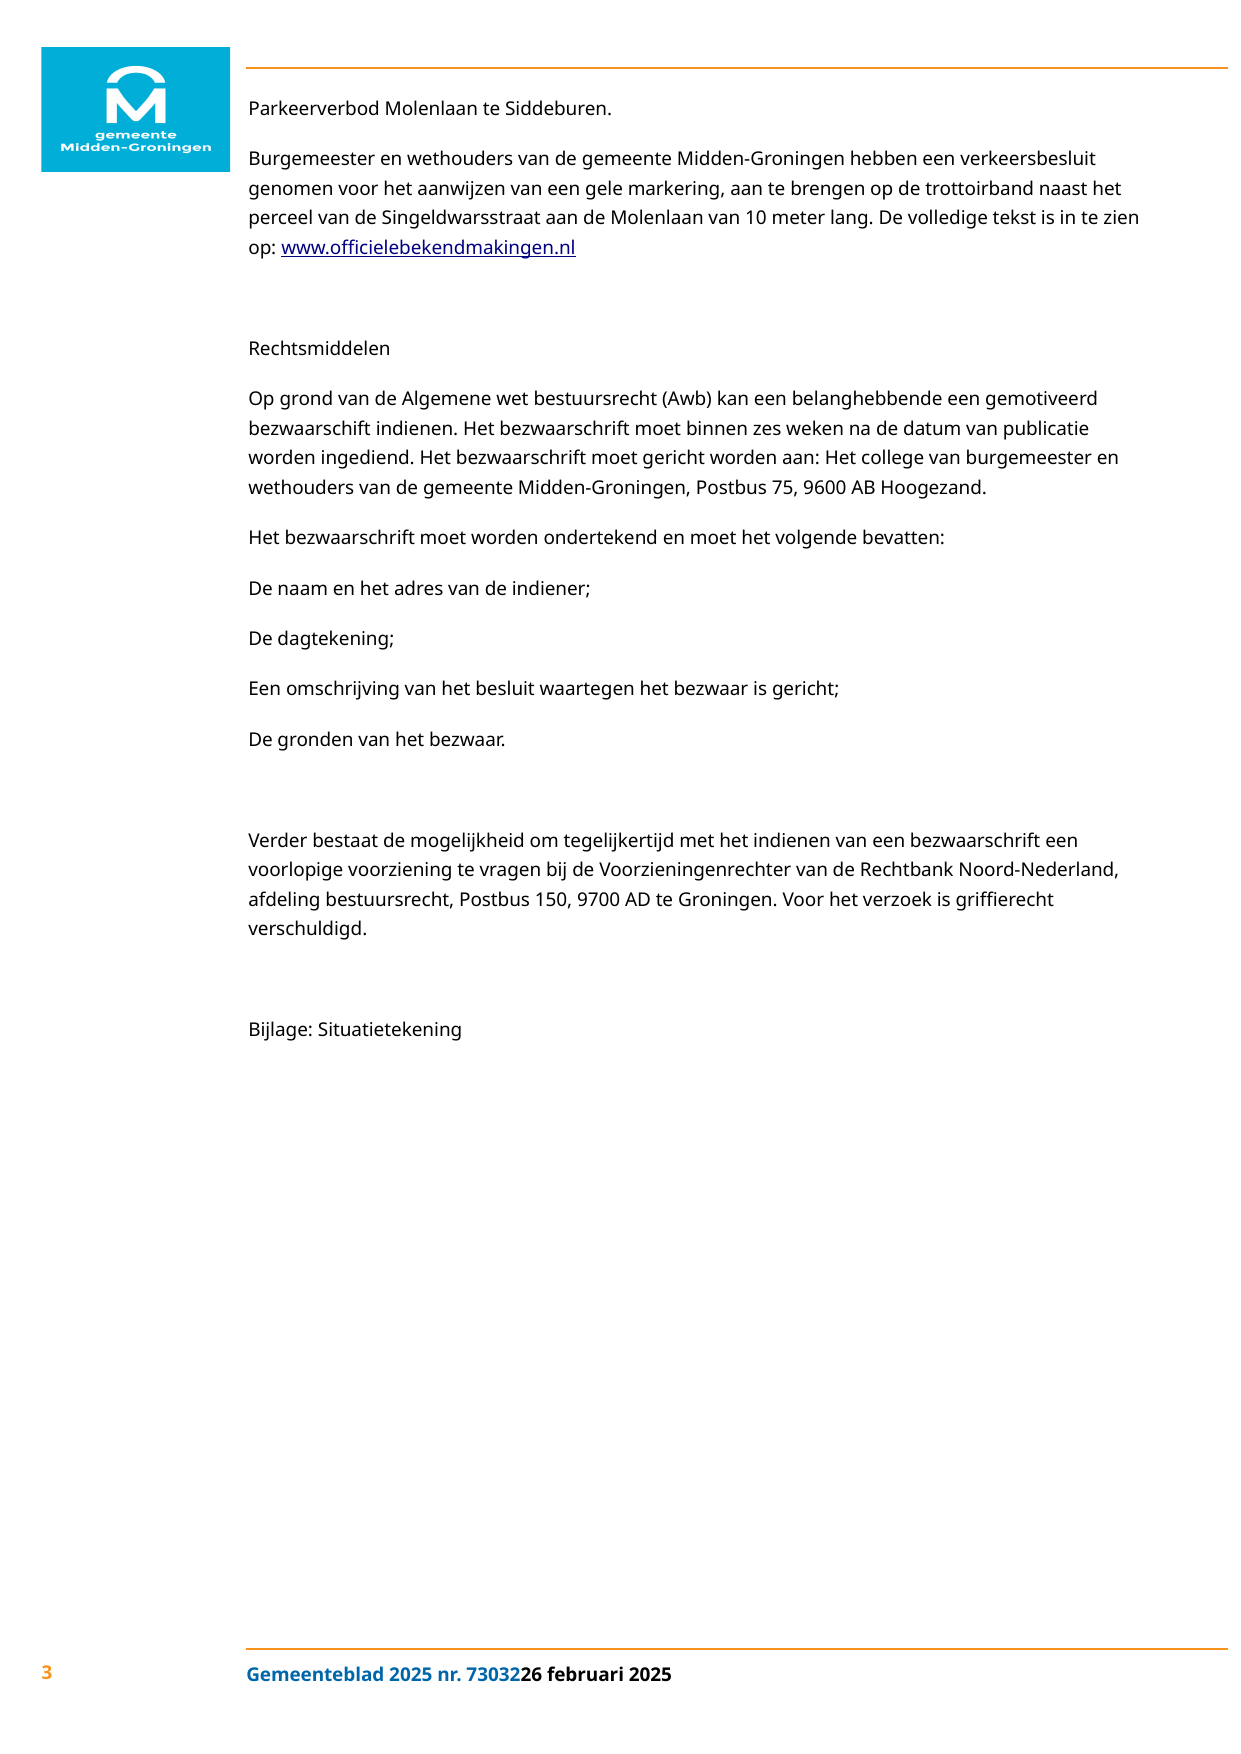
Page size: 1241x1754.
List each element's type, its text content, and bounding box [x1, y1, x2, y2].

text Bijlage: Situatietekening [248, 1016, 1152, 1042]
picture [107, 89, 165, 122]
picture [184, 146, 190, 153]
picture [108, 66, 164, 82]
text Rechtsmiddelen [248, 335, 1152, 361]
text De gronden van het bezwaar. [248, 726, 1152, 752]
text Parkeerverbod Molenlaan te Siddeburen. [248, 95, 1152, 121]
text De dagtekening; [248, 625, 1152, 651]
text Een omschrijving van het besluit waartegen het bezwaar is gericht; [248, 676, 1152, 701]
text Het bezwaarschrift moet worden ondertekend en moet het volgende bevatten: [248, 524, 1152, 550]
text Op grond van de Algemene wet bestuursrecht (Awb) kan een belanghebbende een gemotiveerd bezwaarschift indienen. Het bezwaarschrift moet binnen zes weken na de datum van publicatie worden ingediend. Het bezwaarschrift moet gericht worden aan: Het college van burgemeester en wethouders van de gemeente Midden-Groningen, Postbus 75, 9600 AB Hoogezand. [248, 385, 1152, 500]
text Burgemeester en wethouders van de gemeente Midden-Groningen hebben een verkeersbesluit genomen voor het aanwijzen van een gele markering, aan te brengen op de trottoirband naast het perceel van de Singeldwarsstraat aan de Molenlaan van 10 meter lang. De volledige tekst is in te zien op: www.officielebekendmakingen.nl [248, 145, 1152, 260]
text De naam en het adres van de indiener; [248, 575, 1152, 601]
text Verder bestaat de mogelijkheid om tegelijkertijd met het indienen van een bezwaarschrift een voorlopige voorziening te vragen bij de Voorzieningenrechter van de Rechtbank Noord-Nederland, afdeling bestuursrecht, Postbus 150, 9700 AD te Groningen. Voor het verzoek is griffierecht verschuldigd. [248, 827, 1152, 941]
